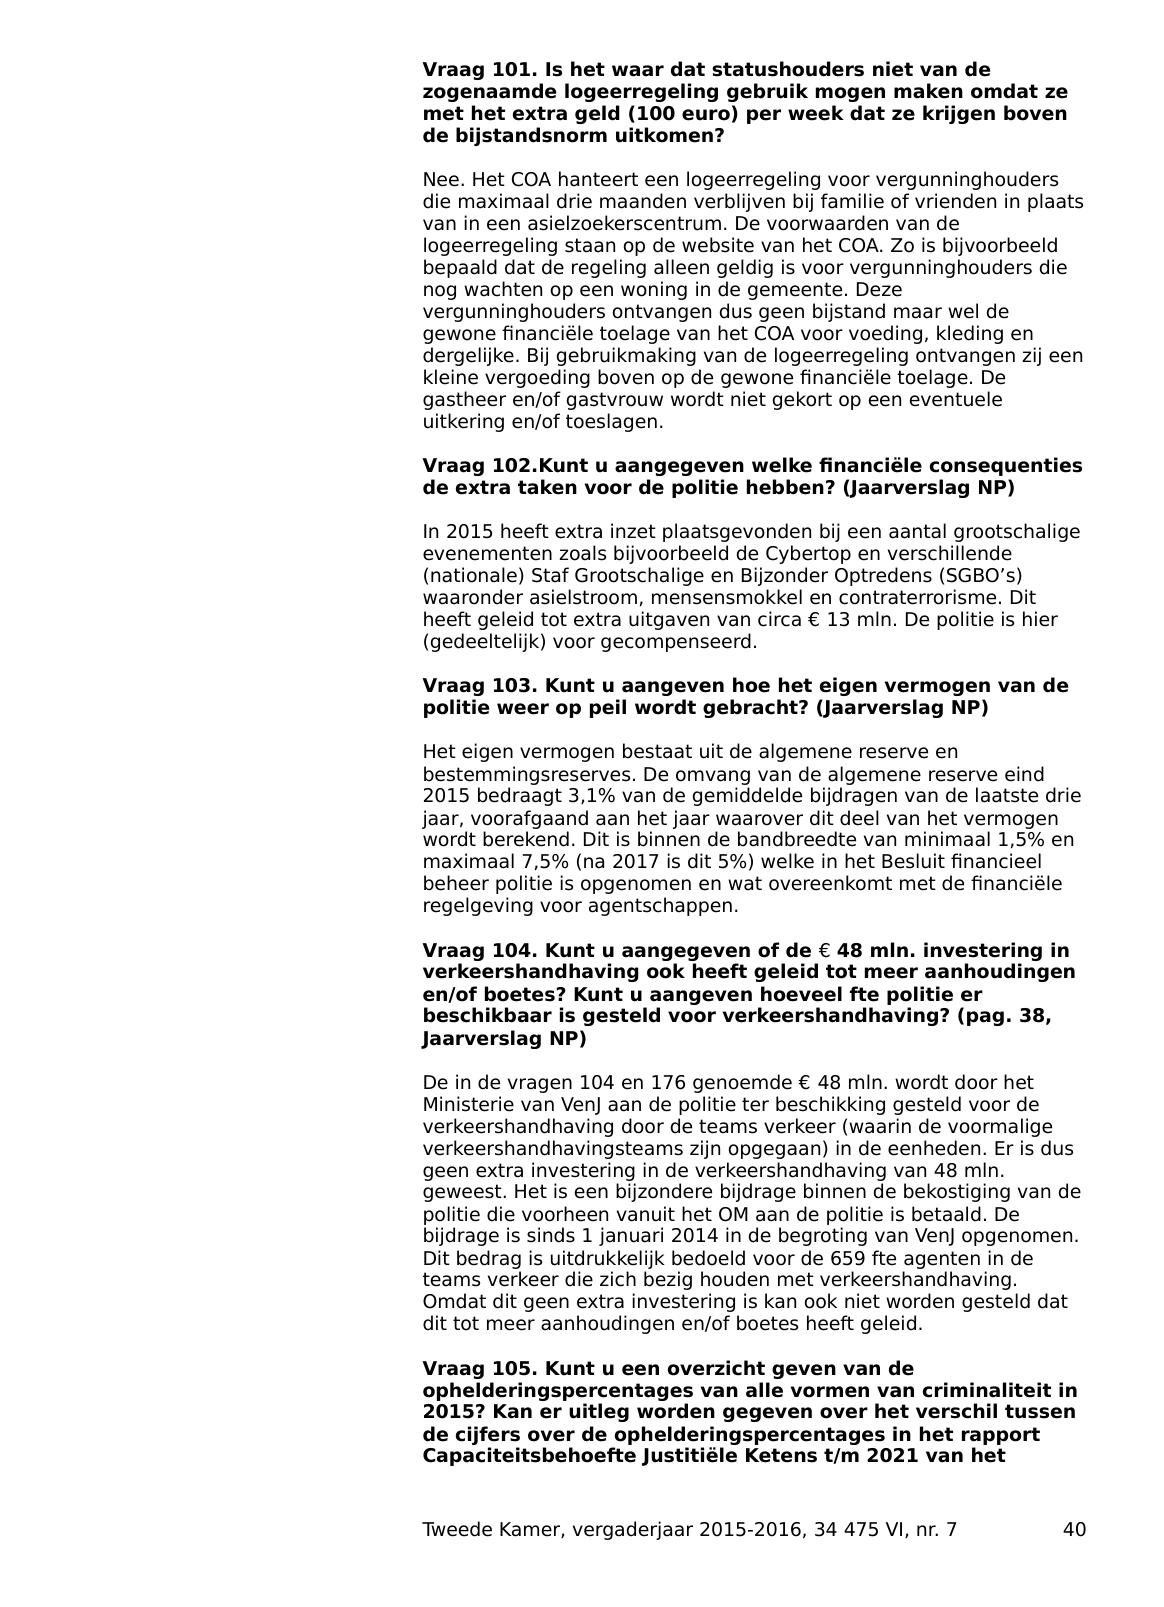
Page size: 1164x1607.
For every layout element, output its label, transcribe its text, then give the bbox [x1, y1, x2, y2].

text Nee. Het COA hanteert een logeerregeling voor vergunninghouders die maximaal drie maanden verblijven bij familie of vrienden in plaats van in een asielzoekerscentrum. De voorwaarden van de logeerregeling staan op de website van het COA. Zo is bijvoorbeeld bepaald dat de regeling alleen geldig is voor vergunninghouders die nog wachten op een woning in de gemeente. Deze vergunninghouders ontvangen dus geen bijstand maar wel de gewone financiële toelage van het COA voor voeding, kleding en dergelijke. Bij gebruikmaking van de logeerregeling ontvangen zij een kleine vergoeding boven op de gewone financiële toelage. De gastheer en/of gastvrouw wordt niet gekort op een eventuele uitkering en/of toeslagen. [422, 169, 1087, 433]
text Vraag 102.Kunt u aangegeven welke financiële consequenties de extra taken voor de politie hebben? (Jaarverslag NP) [422, 455, 1087, 499]
text Omdat dit geen extra investering is kan ook niet worden gesteld dat dit tot meer aanhoudingen en/of boetes heeft geleid. [422, 1291, 1087, 1335]
text Dit bedrag is uitdrukkelijk bedoeld voor de 659 fte agenten in de teams verkeer die zich bezig houden met verkeershandhaving. [422, 1247, 1087, 1291]
text Vraag 104. Kunt u aangegeven of de € 48 mln. investering in verkeershandhaving ook heeft geleid tot meer aanhoudingen en/of boetes? Kunt u aangeven hoeveel fte politie er beschikbaar is gesteld voor verkeershandhaving? (pag. 38, Jaarverslag NP) [422, 939, 1087, 1049]
text In 2015 heeft extra inzet plaatsgevonden bij een aantal grootschalige evenementen zoals bijvoorbeeld de Cybertop en verschillende (nationale) Staf Grootschalige en Bijzonder Optredens (SGBO’s) waaronder asielstroom, mensensmokkel en contraterrorisme. Dit heeft geleid tot extra uitgaven van circa € 13 mln. De politie is hier (gedeeltelijk) voor gecompenseerd. [422, 521, 1087, 653]
text Het eigen vermogen bestaat uit de algemene reserve en bestemmingsreserves. De omvang van de algemene reserve eind 2015 bedraagt 3,1% van de gemiddelde bijdragen van de laatste drie jaar, voorafgaand aan het jaar waarover dit deel van het vermogen wordt berekend. Dit is binnen de bandbreedte van minimaal 1,5% en maximaal 7,5% (na 2017 is dit 5%) welke in het Besluit financieel beheer politie is opgenomen en wat overeenkomt met de financiële regelgeving voor agentschappen. [422, 741, 1087, 917]
text Vraag 105. Kunt u een overzicht geven van de ophelderingspercentages van alle vormen van criminaliteit in 2015? Kan er uitleg worden gegeven over het verschil tussen de cijfers over de ophelderingspercentages in het rapport Capaciteitsbehoefte Justitiële Ketens t/m 2021 van het [422, 1357, 1087, 1467]
text Vraag 101. Is het waar dat statushouders niet van de zogenaamde logeerregeling gebruik mogen maken omdat ze met het extra geld (100 euro) per week dat ze krijgen boven de bijstandsnorm uitkomen? [422, 59, 1087, 147]
text De in de vragen 104 en 176 genoemde € 48 mln. wordt door het Ministerie van VenJ aan de politie ter beschikking gesteld voor de verkeershandhaving door de teams verkeer (waarin de voormalige verkeershandhavingsteams zijn opgegaan) in de eenheden. Er is dus geen extra investering in de verkeershandhaving van 48 mln. geweest. Het is een bijzondere bijdrage binnen de bekostiging van de politie die voorheen vanuit het OM aan de politie is betaald. De bijdrage is sinds 1 januari 2014 in de begroting van VenJ opgenomen. [422, 1072, 1087, 1247]
text Vraag 103. Kunt u aangeven hoe het eigen vermogen van de politie weer op peil wordt gebracht? (Jaarverslag NP) [422, 675, 1087, 719]
